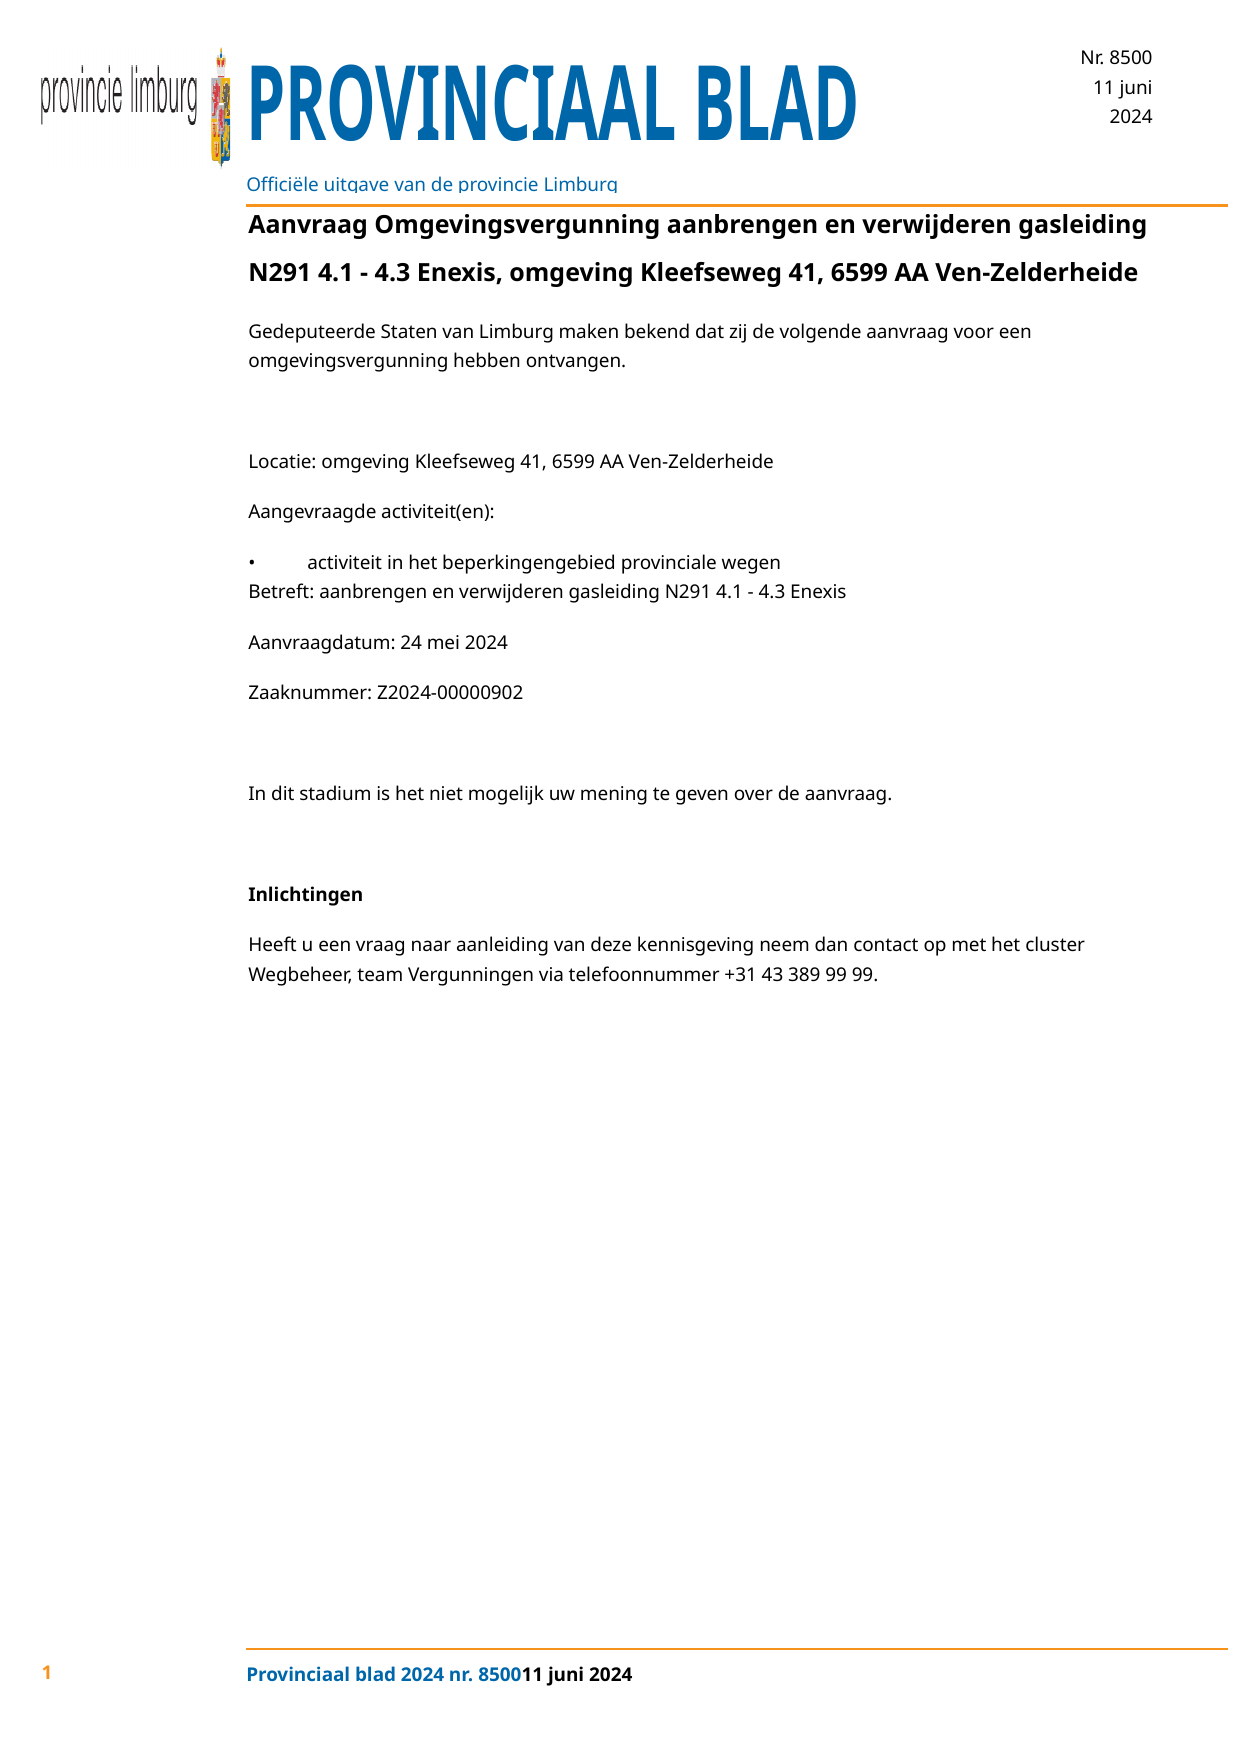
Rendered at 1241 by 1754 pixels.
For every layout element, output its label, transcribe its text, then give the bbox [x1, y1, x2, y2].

text Aangevraagde activiteit(en): [248, 499, 1152, 524]
picture [41, 47, 231, 172]
text Locatie: omgeving Kleefseweg 41, 6599 AA Ven-Zelderheide [248, 448, 1152, 474]
text Zaaknummer: Z2024-00000902 [248, 679, 1152, 705]
text Aanvraag Omgevingsvergunning aanbrengen en verwijderen gasleiding N291 4.1 - 4.3 Enexis, omgeving Kleefseweg 41, 6599 AA Ven-Zelderheide [248, 207, 1152, 288]
text Inlichtingen [248, 881, 1152, 907]
text Gedeputeerde Staten van Limburg maken bekend dat zij de volgende aanvraag voor een omgevingsvergunning hebben ontvangen. [248, 318, 1152, 373]
text Betreft: aanbrengen en verwijderen gasleiding N291 4.1 - 4.3 Enexis [248, 579, 1152, 604]
text Aanvraagdatum: 24 mei 2024 [248, 629, 1152, 655]
text In dit stadium is het niet mogelijk uw mening te geven over de aanvraag. [248, 780, 1152, 806]
text Heeft u een vraag naar aanleiding van deze kennisgeving neem dan contact op met het cluster Wegbeheer, team Vergunningen via telefoonnummer +31 43 389 99 99. [248, 932, 1152, 987]
list activiteit in het beperkingengebied provinciale wegen [248, 549, 1152, 575]
